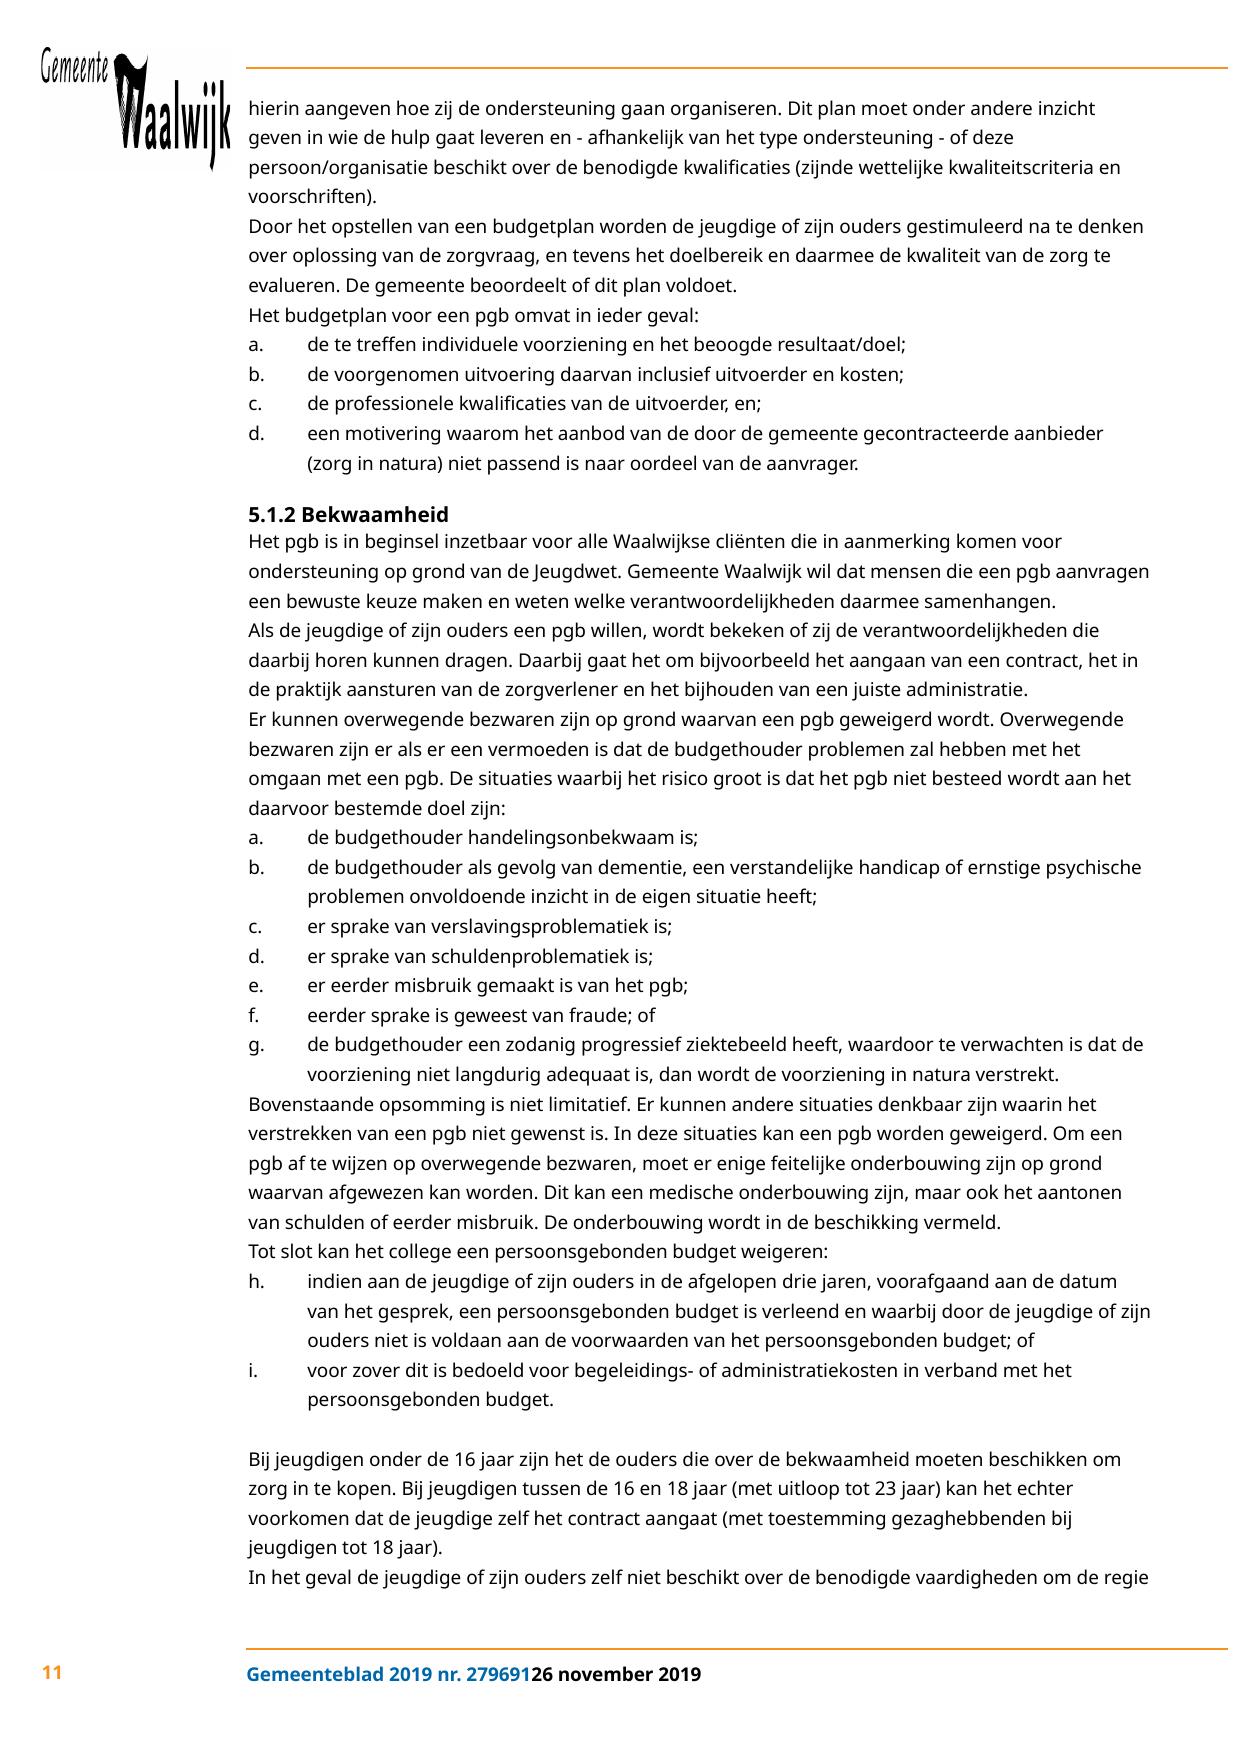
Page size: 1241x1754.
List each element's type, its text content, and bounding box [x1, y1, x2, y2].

text Er kunnen overwegende bezwaren zijn op grond waarvan een pgb geweigerd wordt. Overwegende bezwaren zijn er als er een vermoeden is dat de budgethouder problemen zal hebben met het omgaan met een pgb. De situaties waarbij het risico groot is dat het pgb niet besteed wordt aan het daarvoor bestemde doel zijn: [248, 706, 1152, 821]
list eerder sprake is geweest van fraude; of [248, 1002, 1152, 1028]
text Bovenstaande opsomming is niet limitatief. Er kunnen andere situaties denkbaar zijn waarin het verstrekken van een pgb niet gewenst is. In deze situaties kan een pgb worden geweigerd. Om een pgb af te wijzen op overwegende bezwaren, moet er enige feitelijke onderbouwing zijn op grond waarvan afgewezen kan worden. Dit kan een medische onderbouwing zijn, maar ook het aantonen van schulden of eerder misbruik. De onderbouwing wordt in de beschikking vermeld. [248, 1091, 1152, 1235]
text Als de jeugdige of zijn ouders een pgb willen, wordt bekeken of zij de verantwoordelijkheden die daarbij horen kunnen dragen. Daarbij gaat het om bijvoorbeeld het aangaan van een contract, het in de praktijk aansturen van de zorgverlener en het bijhouden van een juiste administratie. [248, 617, 1152, 702]
text Het pgb is in beginsel inzetbaar voor alle Waalwijkse cliënten die in aanmerking komen voor ondersteuning op grond van de Jeugdwet. Gemeente Waalwijk wil dat mensen die een pgb aanvragen een bewuste keuze maken en weten welke verantwoordelijkheden daarmee samenhangen. [248, 529, 1152, 613]
list de budgethouder als gevolg van dementie, een verstandelijke handicap of ernstige psychische problemen onvoldoende inzicht in de eigen situatie heeft; [248, 854, 1152, 909]
list er sprake van verslavingsproblematiek is; [248, 913, 1152, 939]
list de professionele kwalificaties van de uitvoerder, en; [248, 391, 1152, 416]
list de budgethouder handelingsonbekwaam is; [248, 824, 1152, 850]
text 5.1.2 Bekwaamheid [248, 500, 1152, 529]
text In het geval de jeugdige of zijn ouders zelf niet beschikt over de benodigde vaardigheden om de regie [248, 1564, 1152, 1590]
list de voorgenomen uitvoering daarvan inclusief uitvoerder en kosten; [248, 361, 1152, 387]
picture [41, 47, 231, 172]
list indien aan de jeugdige of zijn ouders in de afgelopen drie jaren, voorafgaand aan de datum van het gesprek, een persoonsgebonden budget is verleend en waarbij door de jeugdige of zijn ouders niet is voldaan aan de voorwaarden van het persoonsgebonden budget; of [248, 1268, 1152, 1353]
list er eerder misbruik gemaakt is van het pgb; [248, 972, 1152, 998]
text Tot slot kan het college een persoonsgebonden budget weigeren: [248, 1239, 1152, 1264]
text Bij jeugdigen onder de 16 jaar zijn het de ouders die over de bekwaamheid moeten beschikken om zorg in te kopen. Bij jeugdigen tussen de 16 en 18 jaar (met uitloop tot 23 jaar) kan het echter voorkomen dat de jeugdige zelf het contract aangaat (met toestemming gezaghebbenden bij jeugdigen tot 18 jaar). [248, 1446, 1152, 1560]
list de te treffen individuele voorziening en het beoogde resultaat/doel; [248, 331, 1152, 357]
list voor zover dit is bedoeld voor begeleidings- of administratiekosten in verband met het persoonsgebonden budget. [248, 1357, 1152, 1412]
list een motivering waarom het aanbod van de door de gemeente gecontracteerde aanbieder (zorg in natura) niet passend is naar oordeel van de aanvrager. [248, 420, 1152, 476]
text Het budgetplan voor een pgb omvat in ieder geval: [248, 302, 1152, 328]
text hierin aangeven hoe zij de ondersteuning gaan organiseren. Dit plan moet onder andere inzicht geven in wie de hulp gaat leveren en - afhankelijk van het type ondersteuning - of deze persoon/organisatie beschikt over de benodigde kwalificaties (zijnde wettelijke kwaliteitscriteria en voorschriften). [248, 95, 1152, 209]
list er sprake van schuldenproblematiek is; [248, 943, 1152, 968]
text Door het opstellen van een budgetplan worden de jeugdige of zijn ouders gestimuleerd na te denken over oplossing van de zorgvraag, en tevens het doelbereik en daarmee de kwaliteit van de zorg te evalueren. De gemeente beoordeelt of dit plan voldoet. [248, 213, 1152, 298]
list de budgethouder een zodanig progressief ziektebeeld heeft, waardoor te verwachten is dat de voorziening niet langdurig adequaat is, dan wordt de voorziening in natura verstrekt. [248, 1032, 1152, 1087]
